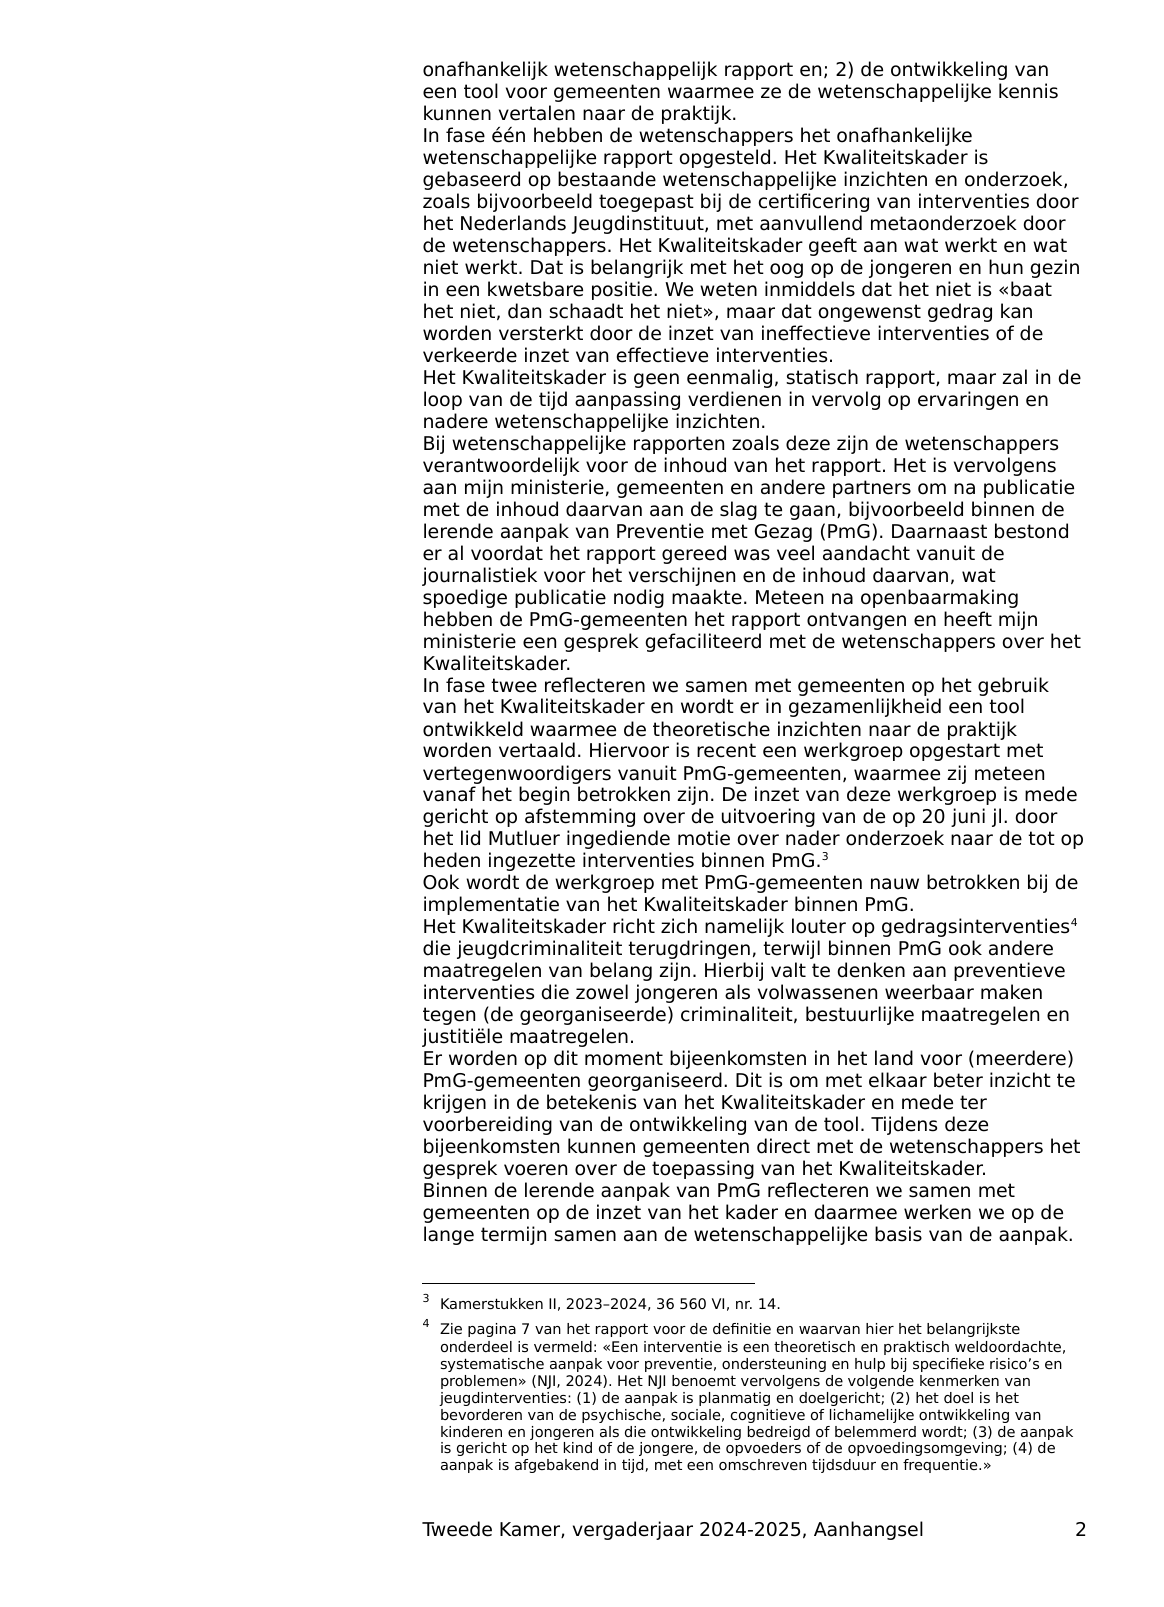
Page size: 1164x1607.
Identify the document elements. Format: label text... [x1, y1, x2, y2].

text Het Kwaliteitskader is geen eenmalig, statisch rapport, maar zal in de loop van de tijd aanpassing verdienen in vervolg op ervaringen en nadere wetenschappelijke inzichten. [422, 367, 1087, 433]
text Het Kwaliteitskader richt zich namelijk louter op gedragsinterventies die jeugdcriminaliteit terugdringen, terwijl binnen PmG ook andere maatregelen van belang zijn. Hierbij valt te denken aan preventieve interventies die zowel jongeren als volwassenen weerbaar maken tegen (de georganiseerde) criminaliteit, bestuurlijke maatregelen en justitiële maatregelen. [422, 916, 1087, 1048]
text Er worden op dit moment bijeenkomsten in het land voor (meerdere) PmG-gemeenten georganiseerd. Dit is om met elkaar beter inzicht te krijgen in de betekenis van het Kwaliteitskader en mede ter voorbereiding van de ontwikkeling van de tool. Tijdens deze bijeenkomsten kunnen gemeenten direct met de wetenschappers het gesprek voeren over de toepassing van het Kwaliteitskader. [422, 1048, 1087, 1180]
text onafhankelijk wetenschappelijk rapport en; 2) de ontwikkeling van een tool voor gemeenten waarmee ze de wetenschappelijke kennis kunnen vertalen naar de praktijk. [422, 59, 1087, 125]
text Kamerstukken II, 2023–2024, 36 560 VI, nr. 14. [422, 1292, 1087, 1314]
text Bij wetenschappelijke rapporten zoals deze zijn de wetenschappers verantwoordelijk voor de inhoud van het rapport. Het is vervolgens aan mijn ministerie, gemeenten en andere partners om na publicatie met de inhoud daarvan aan de slag te gaan, bijvoorbeeld binnen de lerende aanpak van Preventie met Gezag (PmG). Daarnaast bestond er al voordat het rapport gereed was veel aandacht vanuit de journalistiek voor het verschijnen en de inhoud daarvan, wat spoedige publicatie nodig maakte. Meteen na openbaarmaking hebben de PmG-gemeenten het rapport ontvangen en heeft mijn ministerie een gesprek gefaciliteerd met de wetenschappers over het Kwaliteitskader. [422, 433, 1087, 674]
text In fase twee reflecteren we samen met gemeenten op het gebruik van het Kwaliteitskader en wordt er in gezamenlijkheid een tool ontwikkeld waarmee de theoretische inzichten naar de praktijk worden vertaald. Hiervoor is recent een werkgroep opgestart met vertegenwoordigers vanuit PmG-gemeenten, waarmee zij meteen vanaf het begin betrokken zijn. De inzet van deze werkgroep is mede gericht op afstemming over de uitvoering van de op 20 juni jl. door het lid Mutluer ingediende motie over nader onderzoek naar de tot op heden ingezette interventies binnen PmG. [422, 674, 1087, 872]
text In fase één hebben de wetenschappers het onafhankelijke wetenschappelijke rapport opgesteld. Het Kwaliteitskader is gebaseerd op bestaande wetenschappelijke inzichten en onderzoek, zoals bijvoorbeeld toegepast bij de certificering van interventies door het Nederlands Jeugdinstituut, met aanvullend metaonderzoek door de wetenschappers. Het Kwaliteitskader geeft aan wat werkt en wat niet werkt. Dat is belangrijk met het oog op de jongeren en hun gezin in een kwetsbare positie. We weten inmiddels dat het niet is «baat het niet, dan schaadt het niet», maar dat ongewenst gedrag kan worden versterkt door de inzet van ineffectieve interventies of de verkeerde inzet van effectieve interventies. [422, 125, 1087, 367]
text Ook wordt de werkgroep met PmG-gemeenten nauw betrokken bij de implementatie van het Kwaliteitskader binnen PmG. [422, 872, 1087, 916]
text Zie pagina 7 van het rapport voor de definitie en waarvan hier het belangrijkste onderdeel is vermeld: «Een interventie is een theoretisch en praktisch weldoordachte, systematische aanpak voor preventie, ondersteuning en hulp bij specifieke risico’s en problemen» (NJI, 2024). Het NJI benoemt vervolgens de volgende kenmerken van jeugdinterventies: (1) de aanpak is planmatig en doelgericht; (2) het doel is het bevorderen van de psychische, sociale, cognitieve of lichamelijke ontwikkeling van kinderen en jongeren als die ontwikkeling bedreigd of belemmerd wordt; (3) de aanpak is gericht op het kind of de jongere, de opvoeders of de opvoedingsomgeving; (4) de aanpak is afgebakend in tijd, met een omschreven tijdsduur en frequentie.» [422, 1317, 1087, 1474]
text Binnen de lerende aanpak van PmG reflecteren we samen met gemeenten op de inzet van het kader en daarmee werken we op de lange termijn samen aan de wetenschappelijke basis van de aanpak. [422, 1180, 1087, 1246]
